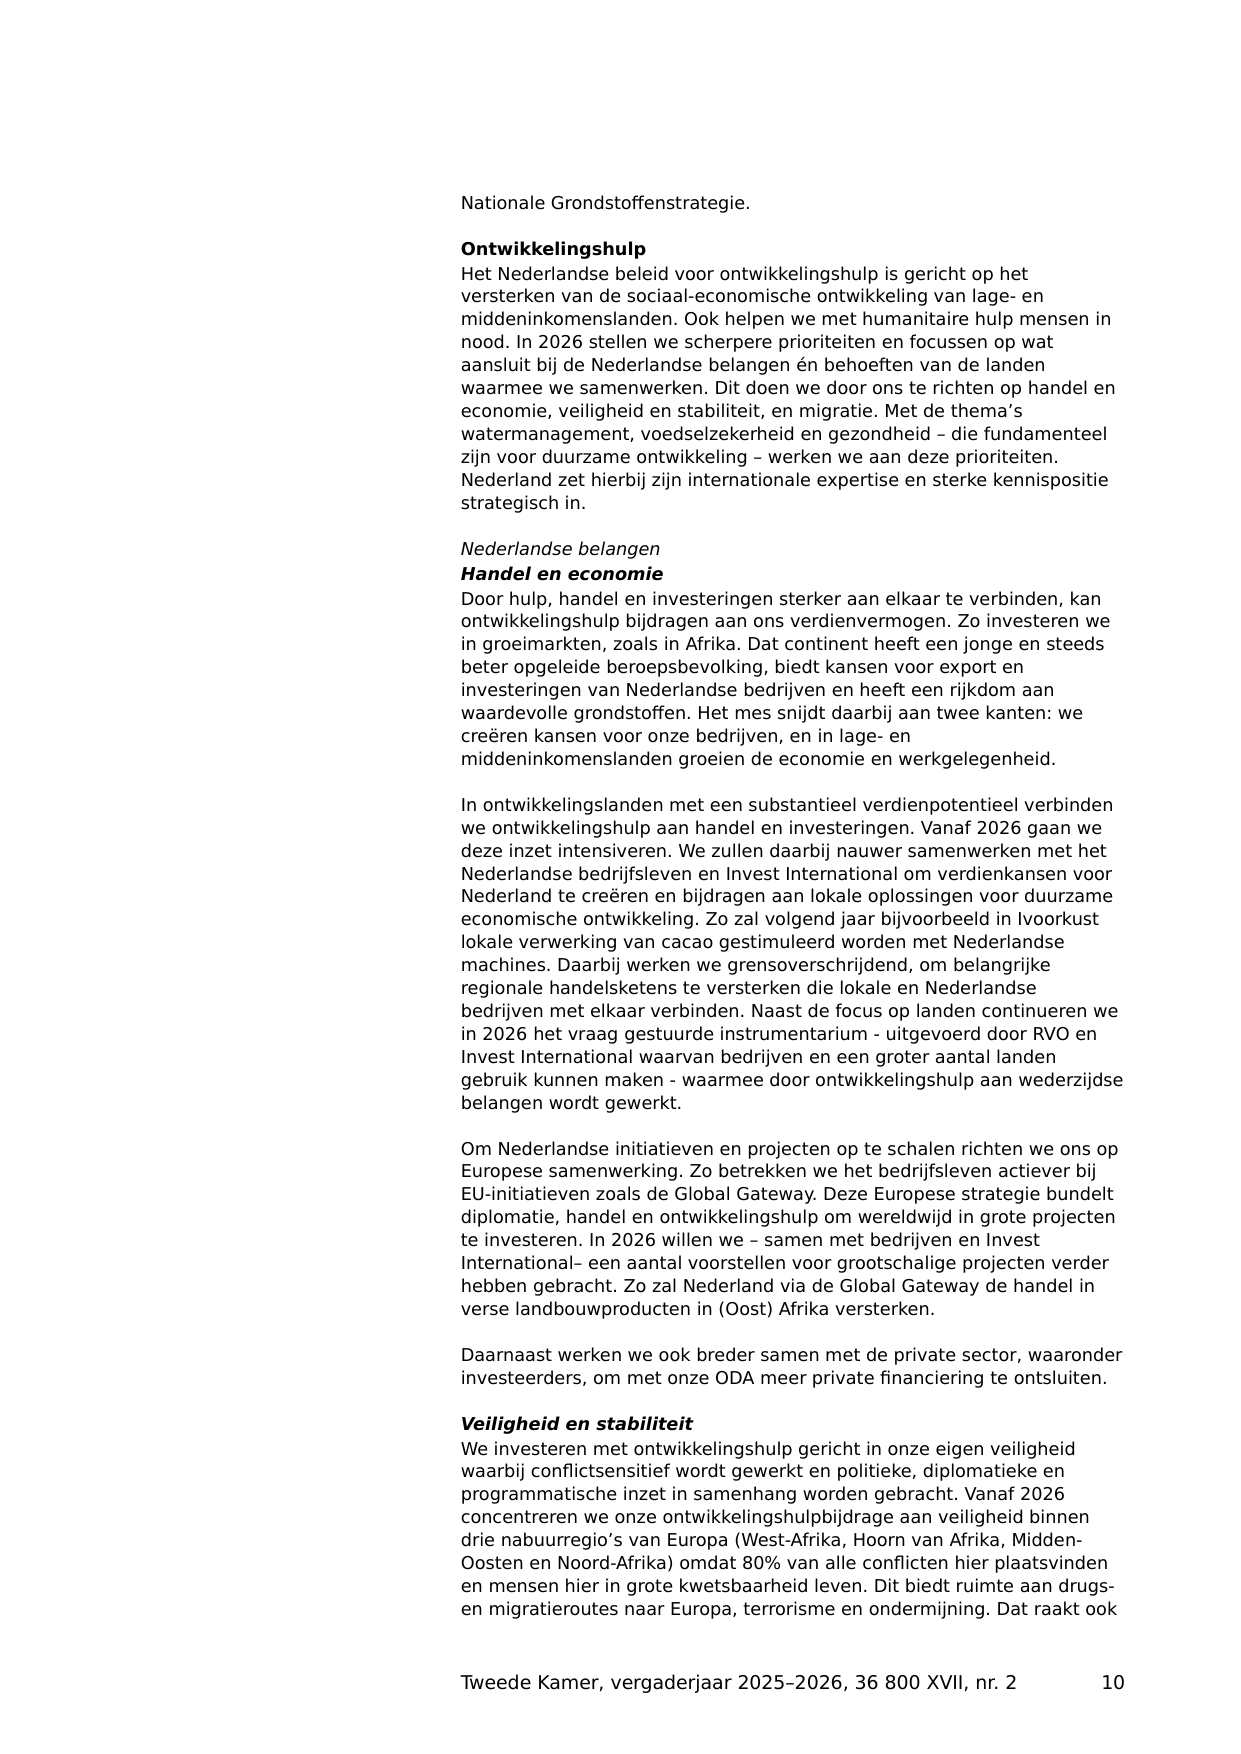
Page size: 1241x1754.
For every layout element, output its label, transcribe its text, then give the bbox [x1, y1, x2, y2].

text Veiligheid en stabiliteit [461, 1412, 1125, 1434]
text In ontwikkelingslanden met een substantieel verdienpotentieel verbinden we ontwikkelingshulp aan handel en investeringen. Vanaf 2026 gaan we deze inzet intensiveren. We zullen daarbij nauwer samenwerken met het Nederlandse bedrijfsleven en Invest International om verdienkansen voor Nederland te creëren en bijdragen aan lokale oplossingen voor duurzame economische ontwikkeling. Zo zal volgend jaar bijvoorbeeld in Ivoorkust lokale verwerking van cacao gestimuleerd worden met Nederlandse machines. Daarbij werken we grensoverschrijdend, om belangrijke regionale handelsketens te versterken die lokale en Nederlandse bedrijven met elkaar verbinden. Naast de focus op landen continueren we in 2026 het vraag­ gestuurde instrumentarium - uitgevoerd door RVO en Invest International waarvan bedrijven en een groter aantal landen gebruik kunnen maken - waarmee door ontwikkelingshulp aan wederzijdse belangen wordt gewerkt. [461, 793, 1125, 1114]
text Om Nederlandse initiatieven en projecten op te schalen richten we ons op Europese samenwerking. Zo betrekken we het bedrijfsleven actiever bij EU-initiatieven zoals de Global Gateway. Deze Europese strategie bundelt diplomatie, handel en ontwikkelingshulp om wereldwijd in grote projecten te investeren. In 2026 willen we – samen met bedrijven en Invest International– een aantal voorstellen voor grootschalige projecten verder hebben gebracht. Zo zal Nederland via de Global Gateway de handel in verse landbouwproducten in (Oost) Afrika versterken. [461, 1137, 1125, 1320]
text Nationale Grondstoffenstrategie. [461, 191, 1125, 214]
text Daarnaast werken we ook breder samen met de private sector, waaronder investeerders, om met onze ODA meer private financiering te ontsluiten. [461, 1343, 1125, 1389]
text Nederlandse belangen [461, 537, 1125, 559]
text Het Nederlandse beleid voor ontwikkelingshulp is gericht op het versterken van de sociaal-economische ontwikkeling van lage- en middeninkomenslanden. Ook helpen we met humanitaire hulp mensen in nood. In 2026 stellen we scherpere prioriteiten en focussen op wat aansluit bij de Nederlandse belangen én behoeften van de landen waarmee we samenwerken. Dit doen we door ons te richten op handel en economie, veiligheid en stabiliteit, en migratie. Met de thema’s watermanagement, voedselzekerheid en gezondheid – die fundamenteel zijn voor duurzame ontwikkeling – werken we aan deze prioriteiten. Nederland zet hierbij zijn internationale expertise en sterke kennispositie strategisch in. [461, 262, 1125, 514]
text We investeren met ontwikkelingshulp gericht in onze eigen veiligheid waarbij conflictsensitief wordt gewerkt en politieke, diplomatieke en programmatische inzet in samenhang worden gebracht. Vanaf 2026 concentreren we onze ontwikkelingshulpbijdrage aan veiligheid binnen drie nabuurregio’s van Europa (West-Afrika, Hoorn van Afrika, Midden-Oosten en Noord-Afrika) omdat 80% van alle conflicten hier plaatsvinden en mensen hier in grote kwetsbaarheid leven. Dit biedt ruimte aan drugs- en migratieroutes naar Europa, terrorisme en ondermijning. Dat raakt ook [461, 1437, 1125, 1620]
text Door hulp, handel en investeringen sterker aan elkaar te verbinden, kan ontwikkelingshulp bijdragen aan ons verdienvermogen. Zo investeren we in groeimarkten, zoals in Afrika. Dat continent heeft een jonge en steeds beter opgeleide beroepsbevolking, biedt kansen voor export en investeringen van Nederlandse bedrijven en heeft een rijkdom aan waardevolle grondstoffen. Het mes snijdt daarbij aan twee kanten: we creëren kansen voor onze bedrijven, en in lage- en middeninkomenslanden groeien de economie en werkgelegenheid. [461, 587, 1125, 770]
text Handel en economie [461, 562, 1125, 584]
text Ontwikkelingshulp [461, 237, 1125, 259]
